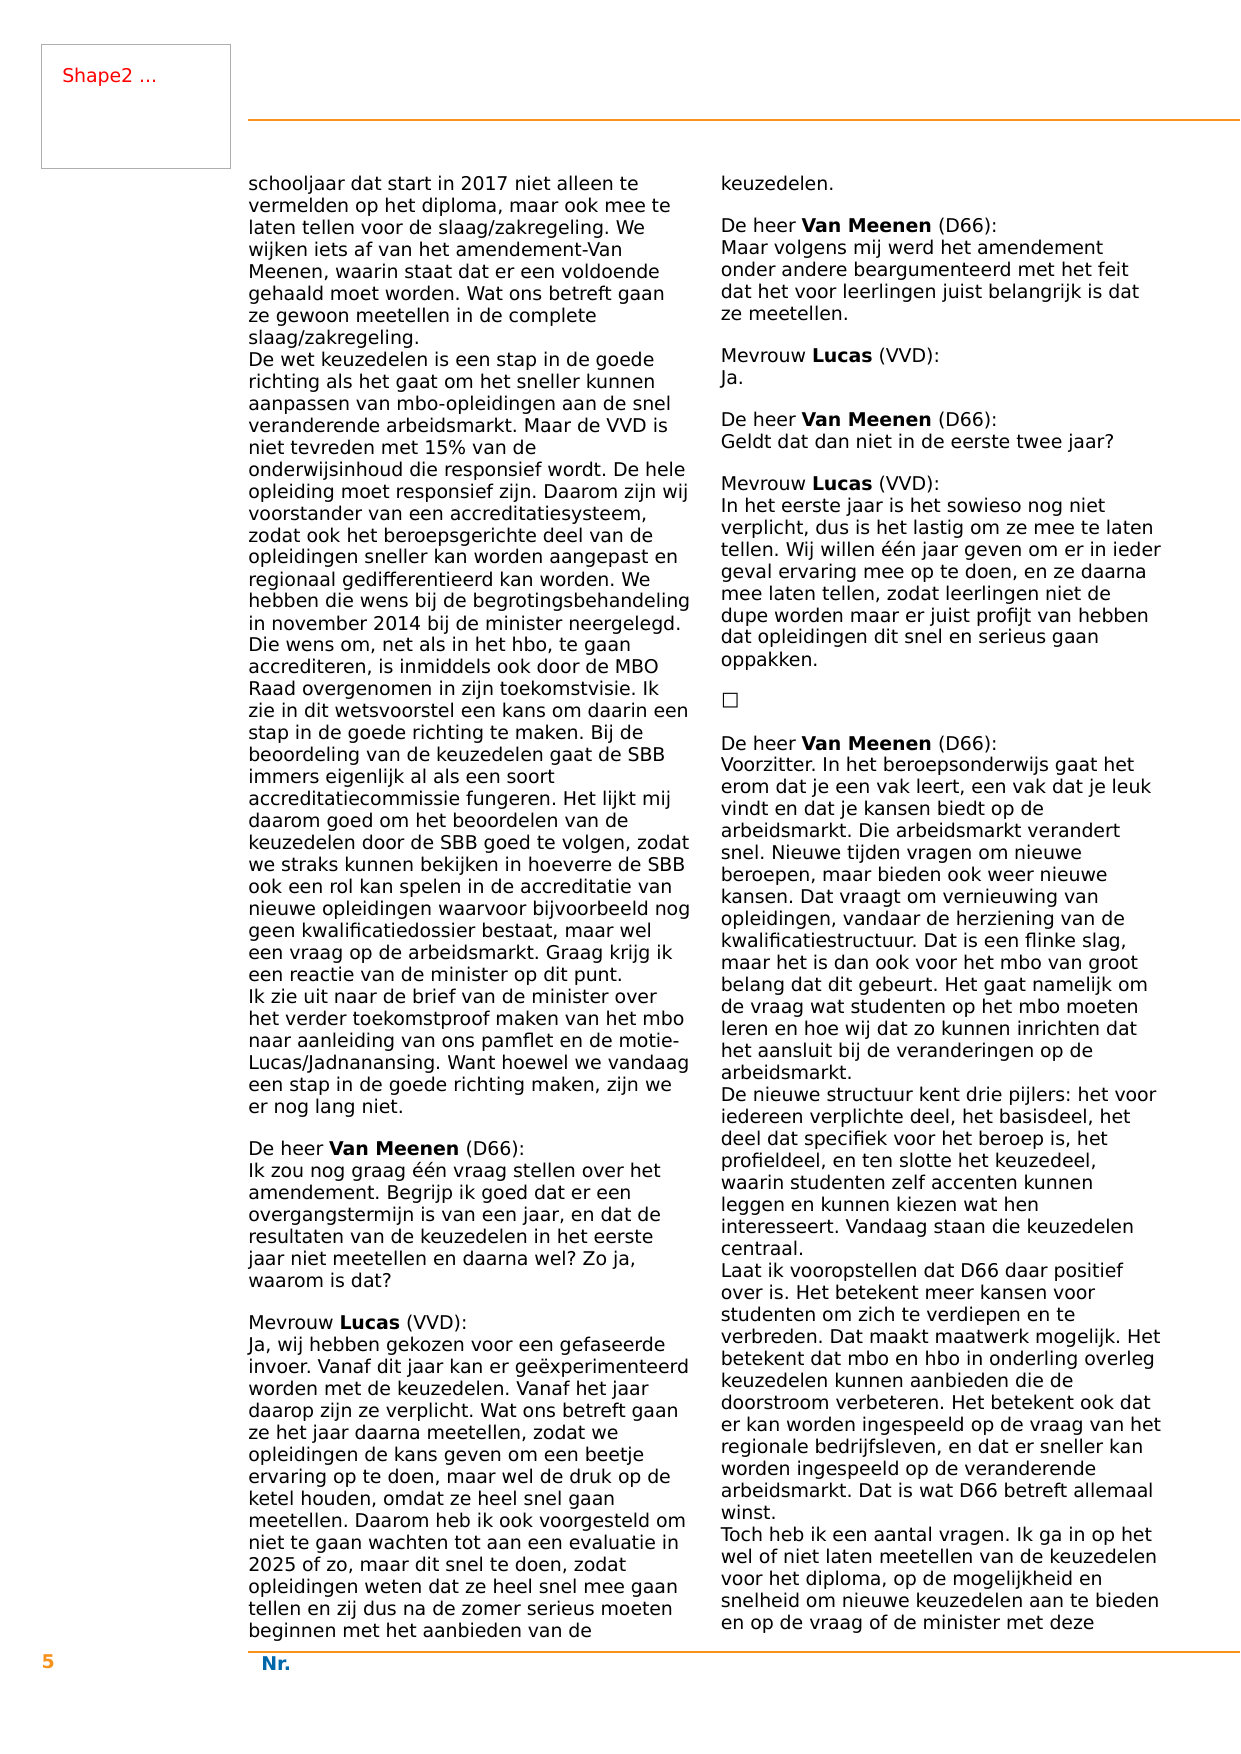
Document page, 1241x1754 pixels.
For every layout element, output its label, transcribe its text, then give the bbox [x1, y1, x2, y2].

text Mevrouw Lucas (VVD): [721, 473, 1163, 494]
text De heer Van Meenen (D66): [721, 732, 1163, 754]
text Toch heb ik een aantal vragen. Ik ga in op het wel of niet laten meetellen van de keuzedelen voor het diploma, op de mogelijkheid en snelheid om nieuwe keuzedelen aan te bieden en op de vraag of de minister met deze [721, 1524, 1163, 1633]
text In het eerste jaar is het sowieso nog niet verplicht, dus is het lastig om ze mee te laten tellen. Wij willen één jaar geven om er in ieder geval ervaring mee op te doen, en ze daarna mee laten tellen, zodat leerlingen niet de dupe worden maar er juist profijt van hebben dat opleidingen dit snel en serieus gaan oppakken. [721, 494, 1163, 670]
text keuzedelen. [721, 173, 1163, 195]
text Geldt dat dan niet in de eerste twee jaar? [721, 431, 1163, 453]
text Mevrouw Lucas (VVD): [248, 1312, 691, 1334]
text Voorzitter. In het beroepsonderwijs gaat het erom dat je een vak leert, een vak dat je leuk vindt en dat je kansen biedt op de arbeidsmarkt. Die arbeidsmarkt verandert snel. Nieuwe tijden vragen om nieuwe beroepen, maar bieden ook weer nieuwe kansen. Dat vraagt om vernieuwing van opleidingen, vandaar de herziening van de kwalificatiestructuur. Dat is een flinke slag, maar het is dan ook voor het mbo van groot belang dat dit gebeurt. Het gaat namelijk om de vraag wat studenten op het mbo moeten leren en hoe wij dat zo kunnen inrichten dat het aansluit bij de veranderingen op de arbeidsmarkt. [721, 754, 1163, 1084]
text Ja. [721, 367, 1163, 389]
text Ik zie uit naar de brief van de minister over het verder toekomstproof maken van het mbo naar aanleiding van ons pamflet en de motie-Lucas/Jadnanansing. Want hoewel we vandaag een stap in de goede richting maken, zijn we er nog lang niet. [248, 986, 691, 1118]
text ⬜ [721, 690, 1163, 712]
text De heer Van Meenen (D66): [248, 1138, 691, 1160]
text De heer Van Meenen (D66): [721, 409, 1163, 431]
text Ja, wij hebben gekozen voor een gefaseerde invoer. Vanaf dit jaar kan er geëxperimenteerd worden met de keuzedelen. Vanaf het jaar daarop zijn ze verplicht. Wat ons betreft gaan ze het jaar daarna meetellen, zodat we opleidingen de kans geven om een beetje ervaring op te doen, maar wel de druk op de ketel houden, omdat ze heel snel gaan meetellen. Daarom heb ik ook voorgesteld om niet te gaan wachten tot aan een evaluatie in 2025 of zo, maar dit snel te doen, zodat opleidingen weten dat ze heel snel mee gaan tellen en zij dus na de zomer serieus moeten beginnen met het aanbieden van de [248, 1334, 691, 1641]
text Laat ik vooropstellen dat D66 daar positief over is. Het betekent meer kansen voor studenten om zich te verdiepen en te verbreden. Dat maakt maatwerk mogelijk. Het betekent dat mbo en hbo in onderling overleg keuzedelen kunnen aanbieden die de doorstroom verbeteren. Het betekent ook dat er kan worden ingespeeld op de vraag van het regionale bedrijfsleven, en dat er sneller kan worden ingespeeld op de veranderende arbeidsmarkt. Dat is wat D66 betreft allemaal winst. [721, 1260, 1163, 1524]
text De nieuwe structuur kent drie pijlers: het voor iedereen verplichte deel, het basisdeel, het deel dat specifiek voor het beroep is, het profieldeel, en ten slotte het keuzedeel, waarin studenten zelf accenten kunnen leggen en kunnen kiezen wat hen interesseert. Vandaag staan die keuzedelen centraal. [721, 1084, 1163, 1260]
text schooljaar dat start in 2017 niet alleen te vermelden op het diploma, maar ook mee te laten tellen voor de slaag/zakregeling. We wijken iets af van het amendement-Van Meenen, waarin staat dat er een voldoende gehaald moet worden. Wat ons betreft gaan ze gewoon meetellen in de complete slaag/zakregeling. [248, 173, 691, 349]
text Mevrouw Lucas (VVD): [721, 345, 1163, 367]
text De wet keuzedelen is een stap in de goede richting als het gaat om het sneller kunnen aanpassen van mbo-opleidingen aan de snel veranderende arbeidsmarkt. Maar de VVD is niet tevreden met 15% van de onderwijsinhoud die responsief wordt. De hele opleiding moet responsief zijn. Daarom zijn wij voorstander van een accreditatiesysteem, zodat ook het beroepsgerichte deel van de opleidingen sneller kan worden aangepast en regionaal gedifferentieerd kan worden. We hebben die wens bij de begrotingsbehandeling in november 2014 bij de minister neergelegd. Die wens om, net als in het hbo, te gaan accrediteren, is inmiddels ook door de MBO Raad overgenomen in zijn toekomstvisie. Ik zie in dit wetsvoorstel een kans om daarin een stap in de goede richting te maken. Bij de beoordeling van de keuzedelen gaat de SBB immers eigenlijk al als een soort accreditatiecommissie fungeren. Het lijkt mij daarom goed om het beoordelen van de keuzedelen door de SBB goed te volgen, zodat we straks kunnen bekijken in hoeverre de SBB ook een rol kan spelen in de accreditatie van nieuwe opleidingen waarvoor bijvoorbeeld nog geen kwalificatiedossier bestaat, maar wel een vraag op de arbeidsmarkt. Graag krijg ik een reactie van de minister op dit punt. [248, 349, 691, 986]
text De heer Van Meenen (D66): [721, 215, 1163, 237]
text Ik zou nog graag één vraag stellen over het amendement. Begrijp ik goed dat er een overgangstermijn is van een jaar, en dat de resultaten van de keuzedelen in het eerste jaar niet meetellen en daarna wel? Zo ja, waarom is dat? [248, 1160, 691, 1292]
text Maar volgens mij werd het amendement onder andere beargumenteerd met het feit dat het voor leerlingen juist belangrijk is dat ze meetellen. [721, 237, 1163, 325]
